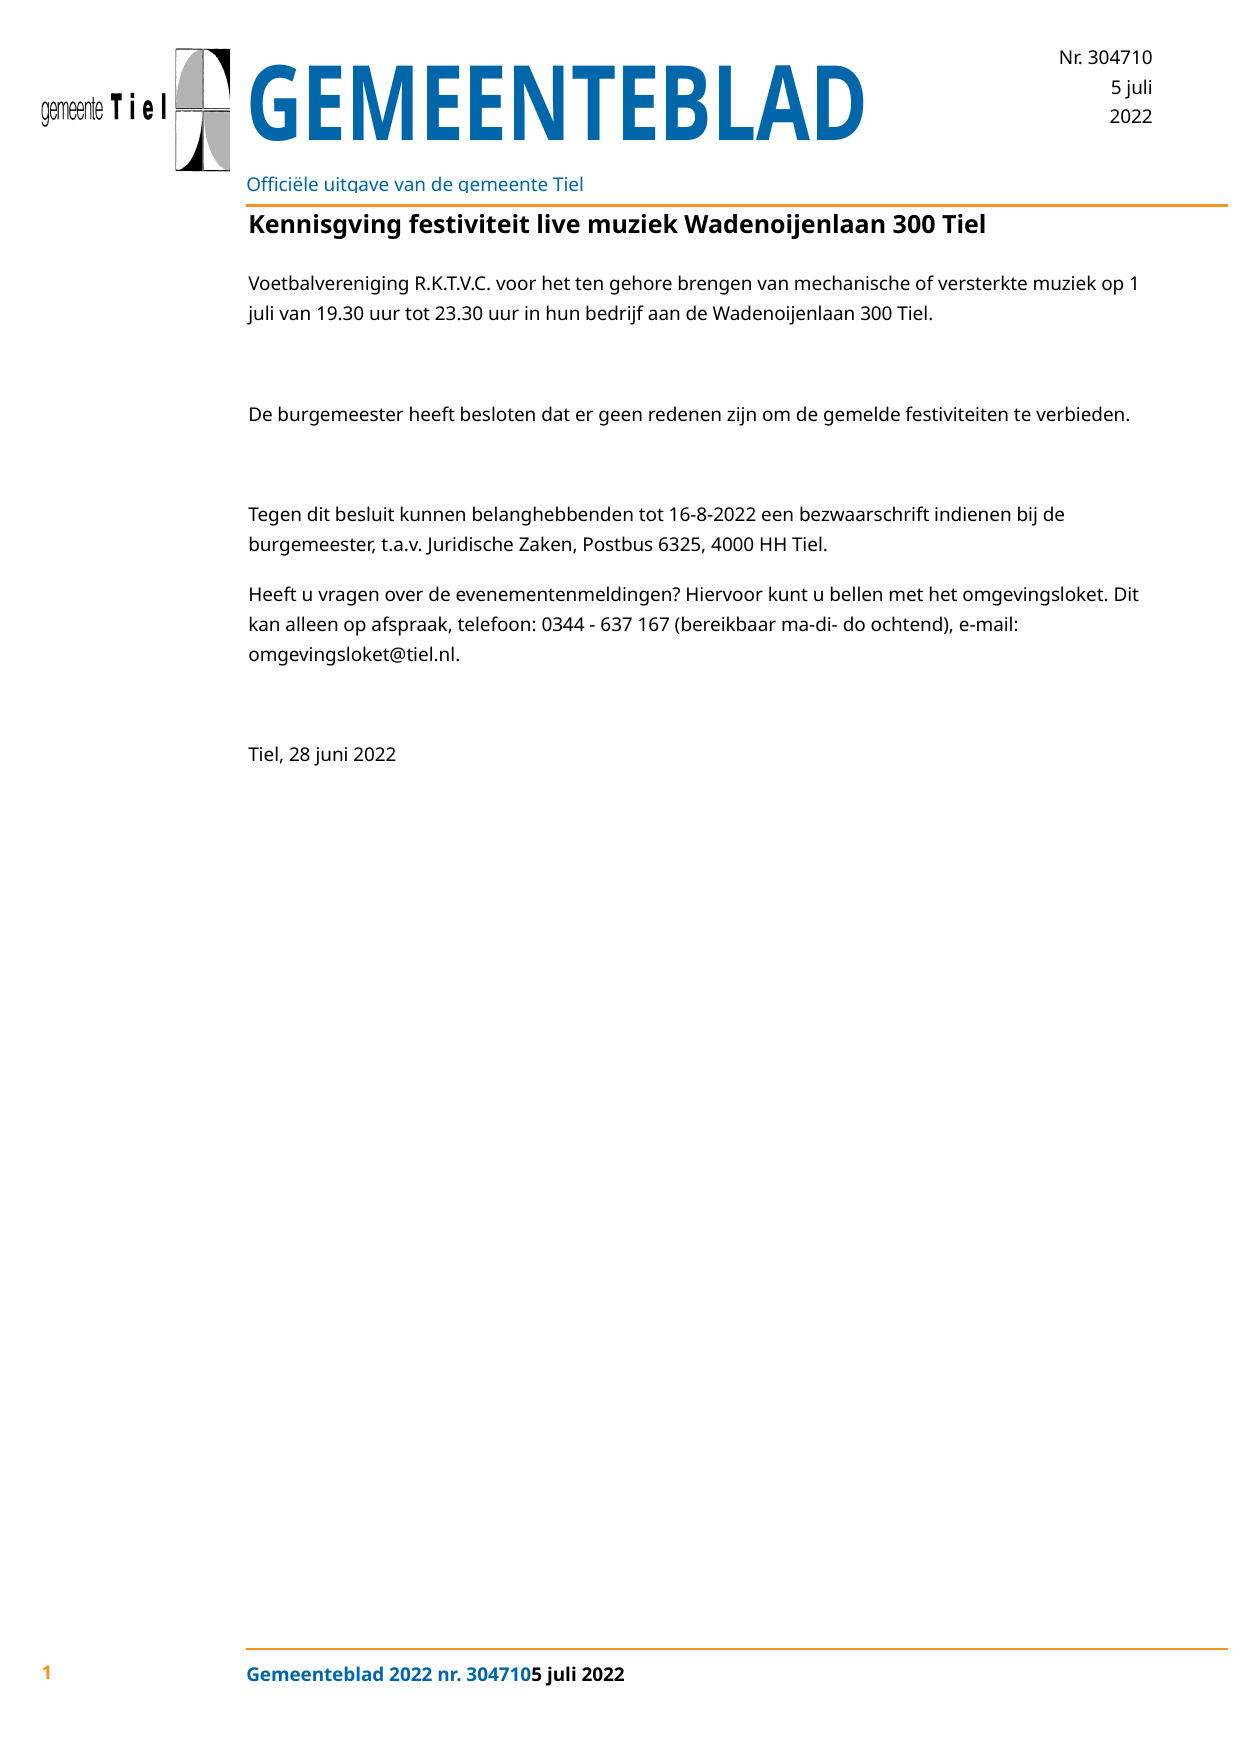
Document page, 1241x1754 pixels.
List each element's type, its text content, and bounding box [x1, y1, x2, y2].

text De burgemeester heeft besloten dat er geen redenen zijn om de gemelde festiviteiten te verbieden. [248, 401, 1152, 426]
picture [41, 47, 231, 172]
text Kennisgving festiviteit live muziek Wadenoijenlaan 300 Tiel [248, 207, 1152, 241]
text Voetbalvereniging R.K.T.V.C. voor het ten gehore brengen van mechanische of versterkte muziek op 1 juli van 19.30 uur tot 23.30 uur in hun bedrijf aan de Wadenoijenlaan 300 Tiel. [248, 270, 1152, 326]
text Tegen dit besluit kunnen belanghebbenden tot 16-8-2022 een bezwaarschrift indienen bij de burgemeester, t.a.v. Juridische Zaken, Postbus 6325, 4000 HH Tiel. [248, 502, 1152, 557]
text Tiel, 28 juni 2022 [248, 742, 1152, 767]
text Heeft u vragen over de evenementenmeldingen? Hiervoor kunt u bellen met het omgevingsloket. Dit kan alleen op afspraak, telefoon: 0344 - 637 167 (bereikbaar ma-di- do ochtend), e-mail: omgevingsloket@tiel.nl. [248, 582, 1152, 666]
